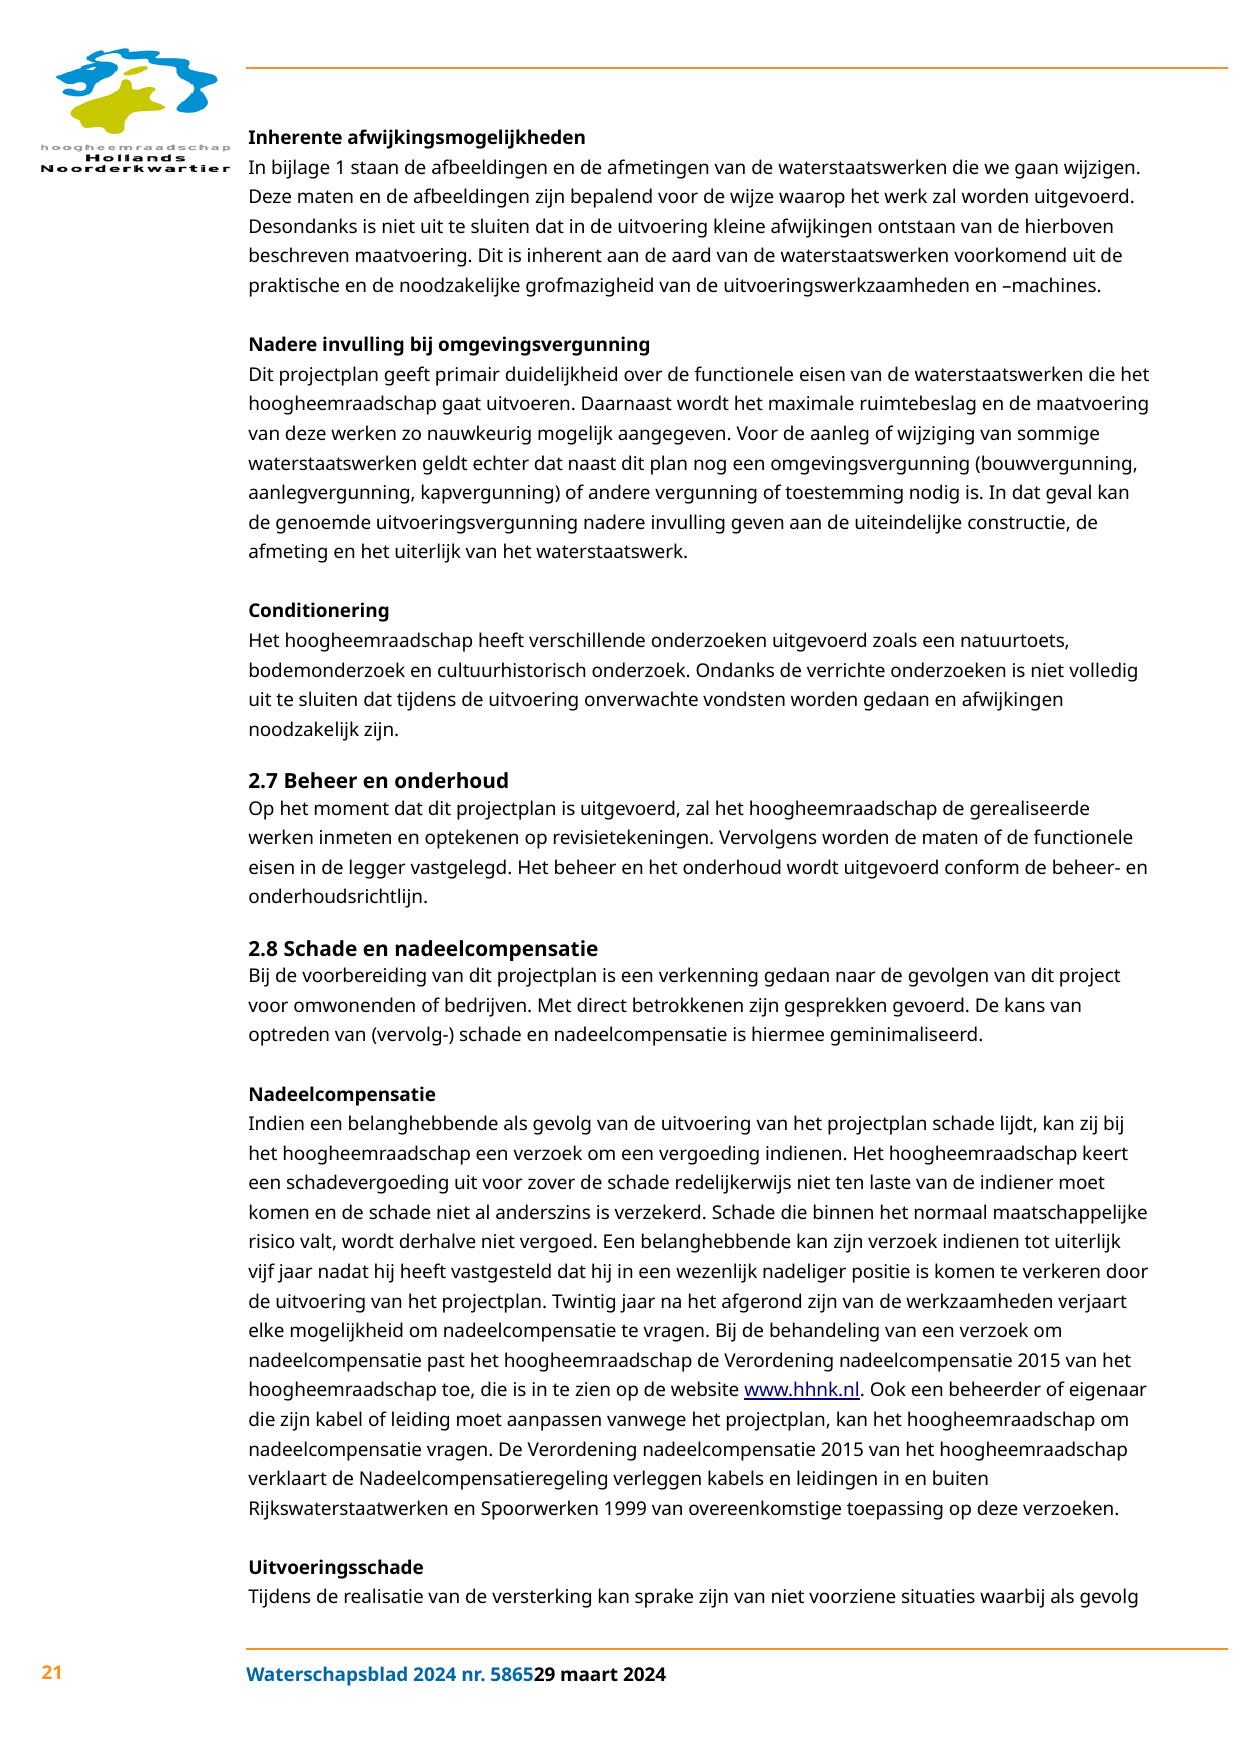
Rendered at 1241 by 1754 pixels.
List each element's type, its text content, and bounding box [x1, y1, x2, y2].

text Op het moment dat dit projectplan is uitgevoerd, zal het hoogheemraadschap de gerealiseerde werken inmeten en optekenen op revisietekeningen. Vervolgens worden de maten of de functionele eisen in de legger vastgelegd. Het beheer en het onderhoud wordt uitgevoerd conform de beheer- en onderhoudsrichtlijn. [248, 795, 1152, 909]
text Conditionering [248, 598, 1152, 623]
text Tijdens de realisatie van de versterking kan sprake zijn van niet voorziene situaties waarbij als gevolg [248, 1584, 1152, 1609]
picture [41, 47, 231, 172]
text Nadeelcompensatie [248, 1081, 1152, 1107]
text 2.8 Schade en nadeelcompensatie [248, 934, 1152, 962]
text 2.7 Beheer en onderhoud [248, 766, 1152, 795]
text Uitvoeringsschade [248, 1554, 1152, 1580]
text Nadere invulling bij omgevingsvergunning [248, 331, 1152, 357]
text Inherente afwijkingsmogelijkheden [248, 124, 1152, 150]
text Dit projectplan geeft primair duidelijkheid over de functionele eisen van de waterstaatswerken die het hoogheemraadschap gaat uitvoeren. Daarnaast wordt het maximale ruimtebeslag en de maatvoering van deze werken zo nauwkeurig mogelijk aangegeven. Voor de aanleg of wijziging van sommige waterstaatswerken geldt echter dat naast dit plan nog een omgevingsvergunning (bouwvergunning, aanlegvergunning, kapvergunning) of andere vergunning of toestemming nodig is. In dat geval kan de genoemde uitvoeringsvergunning nadere invulling geven aan de uiteindelijke constructie, de afmeting en het uiterlijk van het waterstaatswerk. [248, 361, 1152, 564]
text Indien een belanghebbende als gevolg van de uitvoering van het projectplan schade lijdt, kan zij bij het hoogheemraadschap een verzoek om een vergoeding indienen. Het hoogheemraadschap keert een schadevergoeding uit voor zover de schade redelijkerwijs niet ten laste van de indiener moet komen en de schade niet al anderszins is verzekerd. Schade die binnen het normaal maatschappelijke risico valt, wordt derhalve niet vergoed. Een belanghebbende kan zijn verzoek indienen tot uiterlijk vijf jaar nadat hij heeft vastgesteld dat hij in een wezenlijk nadeliger positie is komen te verkeren door de uitvoering van het projectplan. Twintig jaar na het afgerond zijn van de werkzaamheden verjaart elke mogelijkheid om nadeelcompensatie te vragen. Bij de behandeling van een verzoek om nadeelcompensatie past het hoogheemraadschap de Verordening nadeelcompensatie 2015 van het hoogheemraadschap toe, die is in te zien op de website www.hhnk.nl. Ook een beheerder of eigenaar die zijn kabel of leiding moet aanpassen vanwege het projectplan, kan het hoogheemraadschap om nadeelcompensatie vragen. De Verordening nadeelcompensatie 2015 van het hoogheemraadschap verklaart de Nadeelcompensatieregeling verleggen kabels en leidingen in en buiten Rijkswaterstaatwerken en Spoorwerken 1999 van overeenkomstige toepassing op deze verzoeken. [248, 1110, 1152, 1521]
text In bijlage 1 staan de afbeeldingen en de afmetingen van de waterstaatswerken die we gaan wijzigen. Deze maten en de afbeeldingen zijn bepalend voor de wijze waarop het werk zal worden uitgevoerd. Desondanks is niet uit te sluiten dat in de uitvoering kleine afwijkingen ontstaan van de hierboven beschreven maatvoering. Dit is inherent aan de aard van de waterstaatswerken voorkomend uit de praktische en de noodzakelijke grofmazigheid van de uitvoeringswerkzaamheden en –machines. [248, 154, 1152, 298]
text Het hoogheemraadschap heeft verschillende onderzoeken uitgevoerd zoals een natuurtoets, bodemonderzoek en cultuurhistorisch onderzoek. Ondanks de verrichte onderzoeken is niet volledig uit te sluiten dat tijdens de uitvoering onverwachte vondsten worden gedaan en afwijkingen noodzakelijk zijn. [248, 627, 1152, 742]
text Bij de voorbereiding van dit projectplan is een verkenning gedaan naar de gevolgen van dit project voor omwonenden of bedrijven. Met direct betrokkenen zijn gesprekken gevoerd. De kans van optreden van (vervolg-) schade en nadeelcompensatie is hiermee geminimaliseerd. [248, 962, 1152, 1047]
